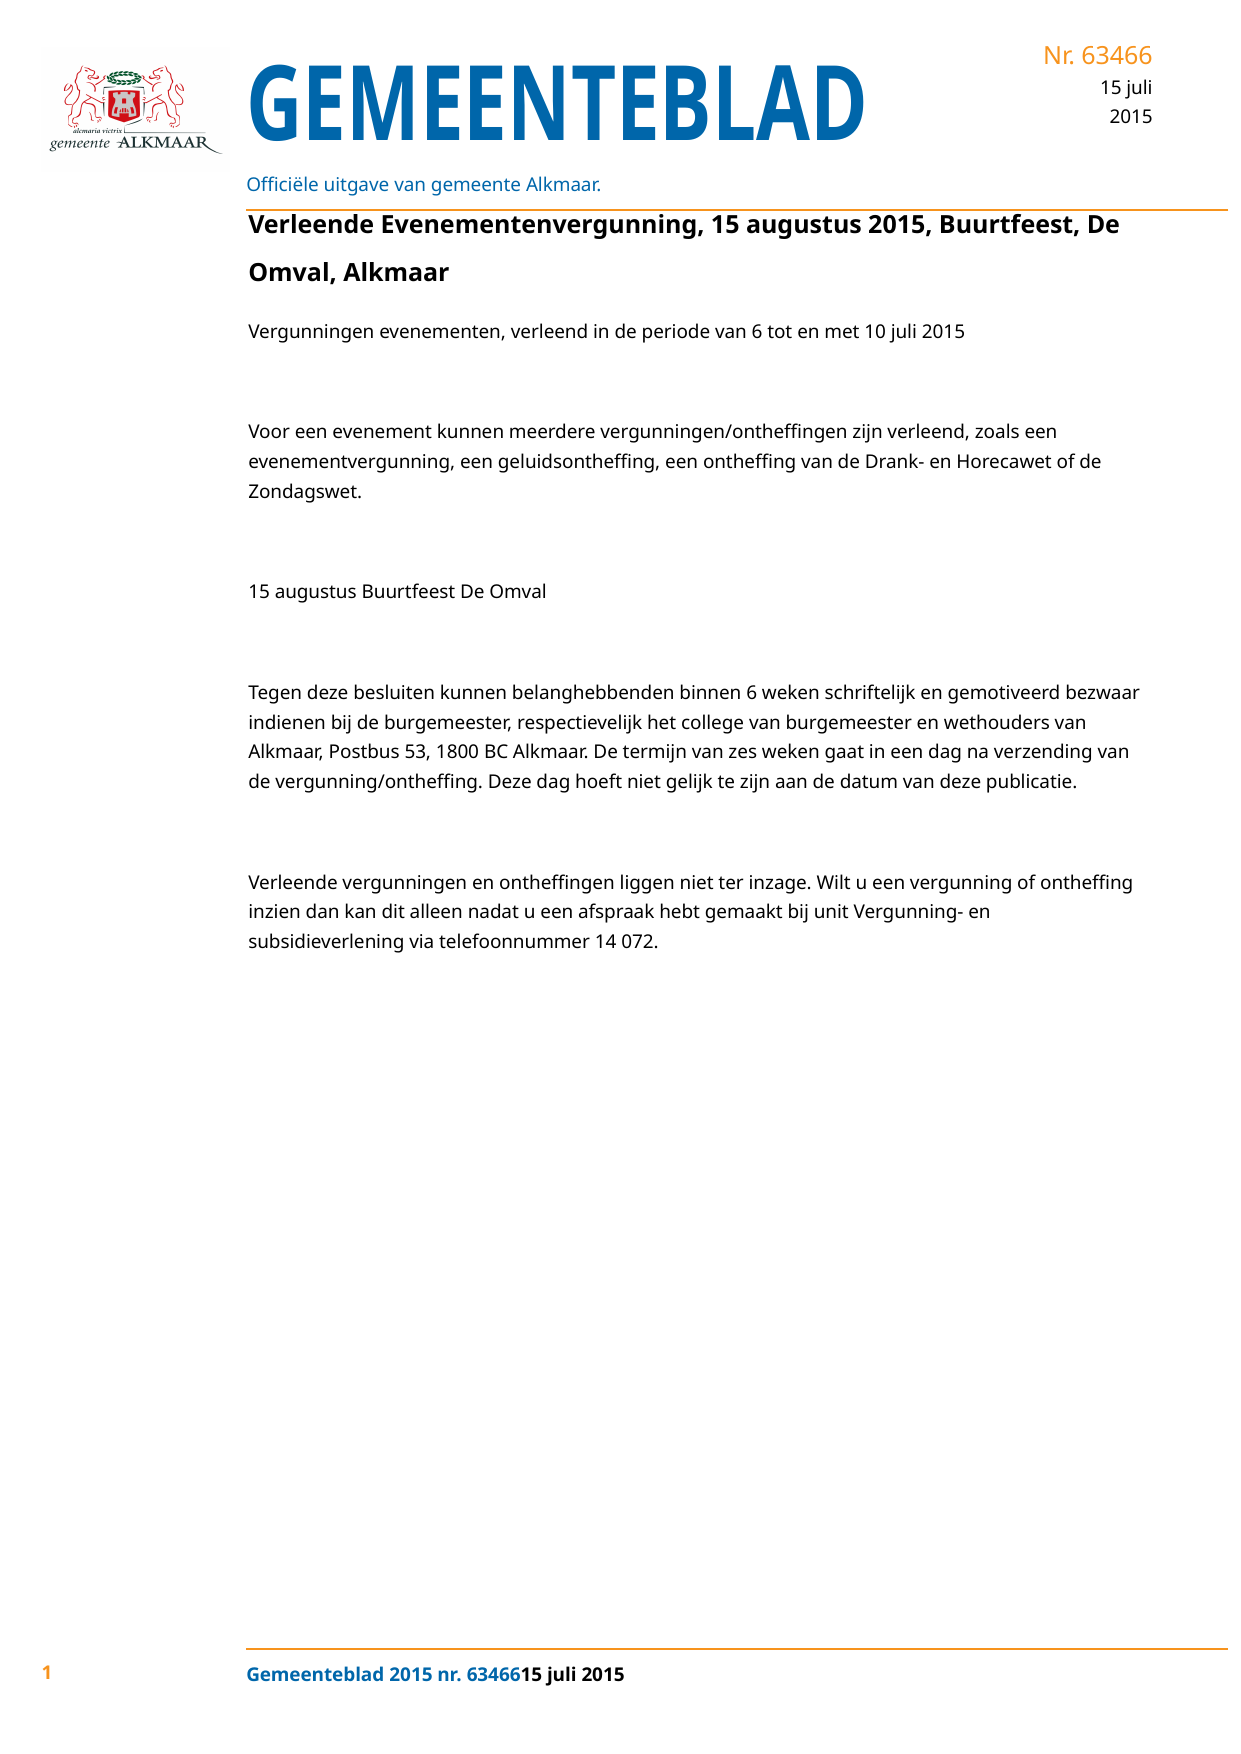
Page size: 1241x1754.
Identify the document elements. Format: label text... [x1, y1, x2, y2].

text 15 augustus Buurtfeest De Omval [248, 579, 1152, 604]
text Verleende Evenementenvergunning, 15 augustus 2015, Buurtfeest, De Omval, Alkmaar [248, 211, 1152, 288]
text Verleende vergunningen en ontheffingen liggen niet ter inzage. Wilt u een vergunning of ontheffing inzien dan kan dit alleen nadat u een afspraak hebt gemaakt bij unit Vergunning- en subsidieverlening via telefoonnummer 14 072. [248, 869, 1152, 954]
picture [41, 47, 231, 172]
text Voor een evenement kunnen meerdere vergunningen/ontheffingen zijn verleend, zoals een evenementvergunning, een geluidsontheffing, een ontheffing van de Drank- en Horecawet of de Zondagswet. [248, 419, 1152, 504]
text Vergunningen evenementen, verleend in de periode van 6 tot en met 10 juli 2015 [248, 318, 1152, 344]
text Tegen deze besluiten kunnen belanghebbenden binnen 6 weken schriftelijk en gemotiveerd bezwaar indienen bij de burgemeester, respectievelijk het college van burgemeester en wethouders van Alkmaar, Postbus 53, 1800 BC Alkmaar. De termijn van zes weken gaat in een dag na verzending van de vergunning/ontheffing. Deze dag hoeft niet gelijk te zijn aan de datum van deze publicatie. [248, 679, 1152, 794]
